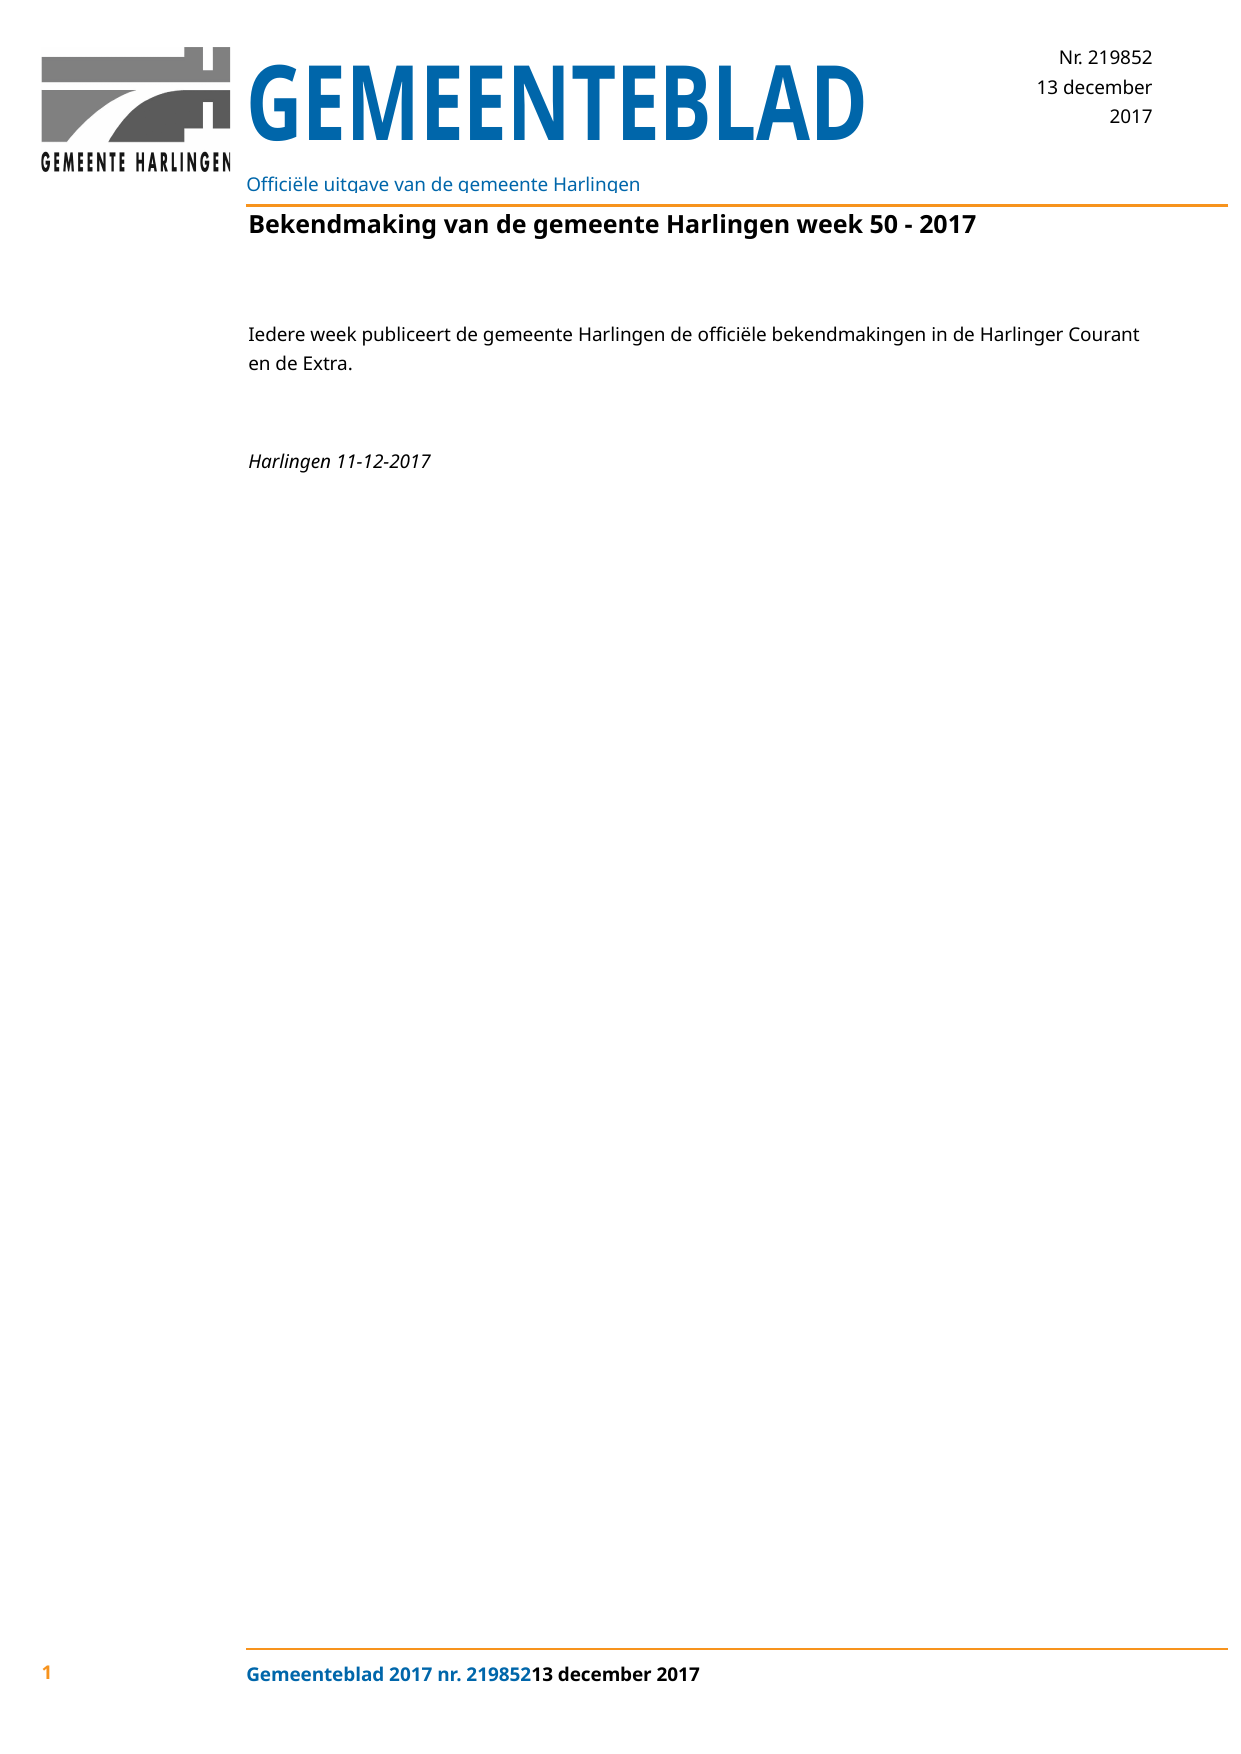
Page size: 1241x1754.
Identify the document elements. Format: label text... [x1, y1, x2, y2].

picture [41, 47, 231, 172]
text Iedere week publiceert de gemeente Harlingen de officiële bekendmakingen in de Harlinger Courant en de Extra. [248, 321, 1152, 376]
text Harlingen 11-12-2017 [248, 448, 1152, 474]
text Bekendmaking van de gemeente Harlingen week 50 - 2017 [248, 207, 1152, 241]
